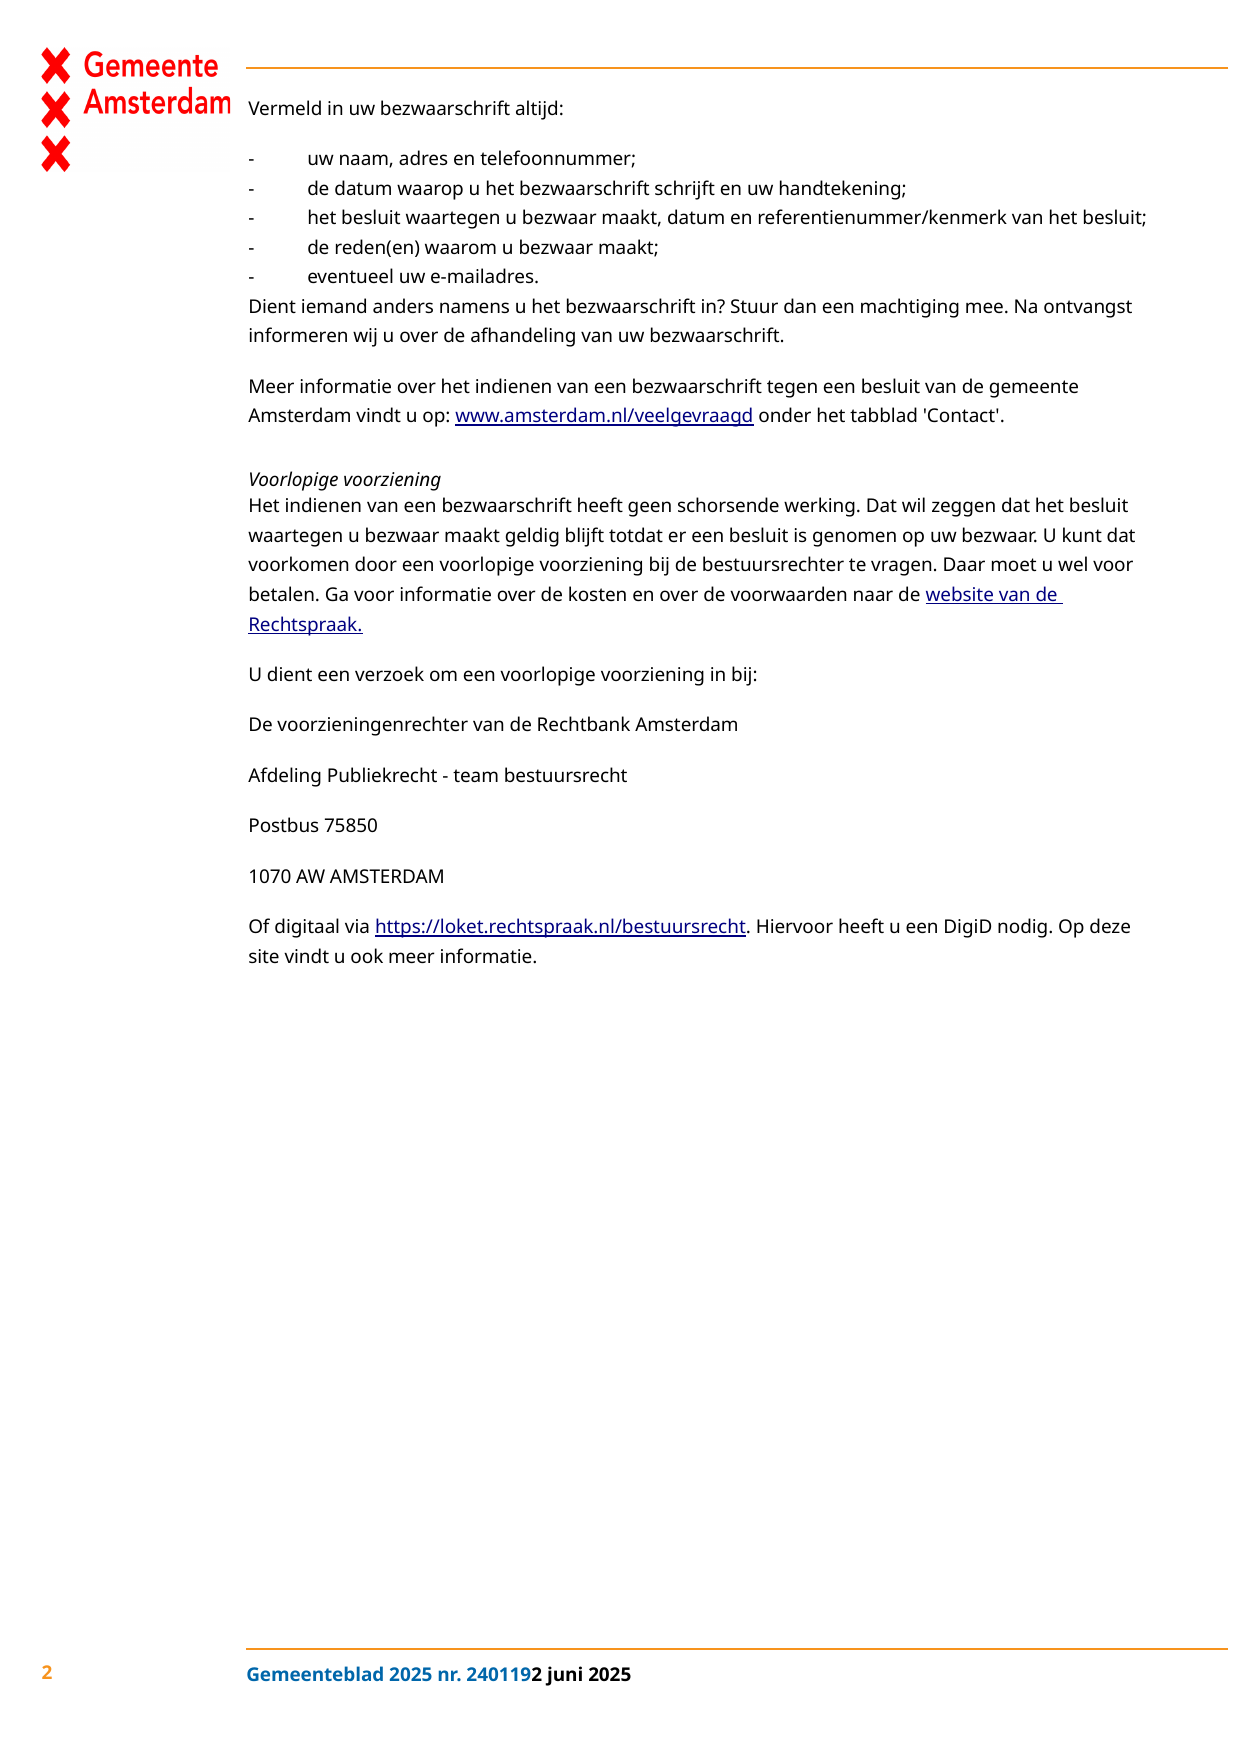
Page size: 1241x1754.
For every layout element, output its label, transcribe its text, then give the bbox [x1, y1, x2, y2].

text Vermeld in uw bezwaarschrift altijd: [248, 95, 1152, 121]
list uw naam, adres en telefoonnummer; [248, 145, 1152, 171]
text U dient een verzoek om een voorlopige voorziening in bij: [248, 661, 1152, 687]
list het besluit waartegen u bezwaar maakt, datum en referentienummer/kenmerk van het besluit; [248, 204, 1152, 230]
text Afdeling Publiekrecht - team bestuursrecht [248, 762, 1152, 788]
list eventueel uw e-mailadres. [248, 263, 1152, 289]
text Dient iemand anders namens u het bezwaarschrift in? Stuur dan een machtiging mee. Na ontvangst informeren wij u over de afhandeling van uw bezwaarschrift. [248, 293, 1152, 348]
text Of digitaal via https://loket.rechtspraak.nl/bestuursrecht. Hiervoor heeft u een DigiD nodig. Op deze site vindt u ook meer informatie. [248, 913, 1152, 968]
text 1070 AW AMSTERDAM [248, 863, 1152, 888]
text Het indienen van een bezwaarschrift heeft geen schorsende werking. Dat wil zeggen dat het besluit waartegen u bezwaar maakt geldig blijft totdat er een besluit is genomen op uw bezwaar. U kunt dat voorkomen door een voorlopige voorziening bij de bestuursrechter te vragen. Daar moet u wel voor betalen. Ga voor informatie over de kosten en over de voorwaarden naar de website van de Rechtspraak. [248, 492, 1152, 636]
picture [41, 47, 231, 172]
text De voorzieningenrechter van de Rechtbank Amsterdam [248, 712, 1152, 737]
text Meer informatie over het indienen van een bezwaarschrift tegen een besluit van de gemeente Amsterdam vindt u op: www.amsterdam.nl/veelgevraagd onder het tabblad 'Contact'. [248, 373, 1152, 428]
list de reden(en) waarom u bezwaar maakt; [248, 234, 1152, 260]
list de datum waarop u het bezwaarschrift schrijft en uw handtekening; [248, 175, 1152, 201]
text Postbus 75850 [248, 812, 1152, 838]
text Voorlopige voorziening [248, 467, 1152, 492]
